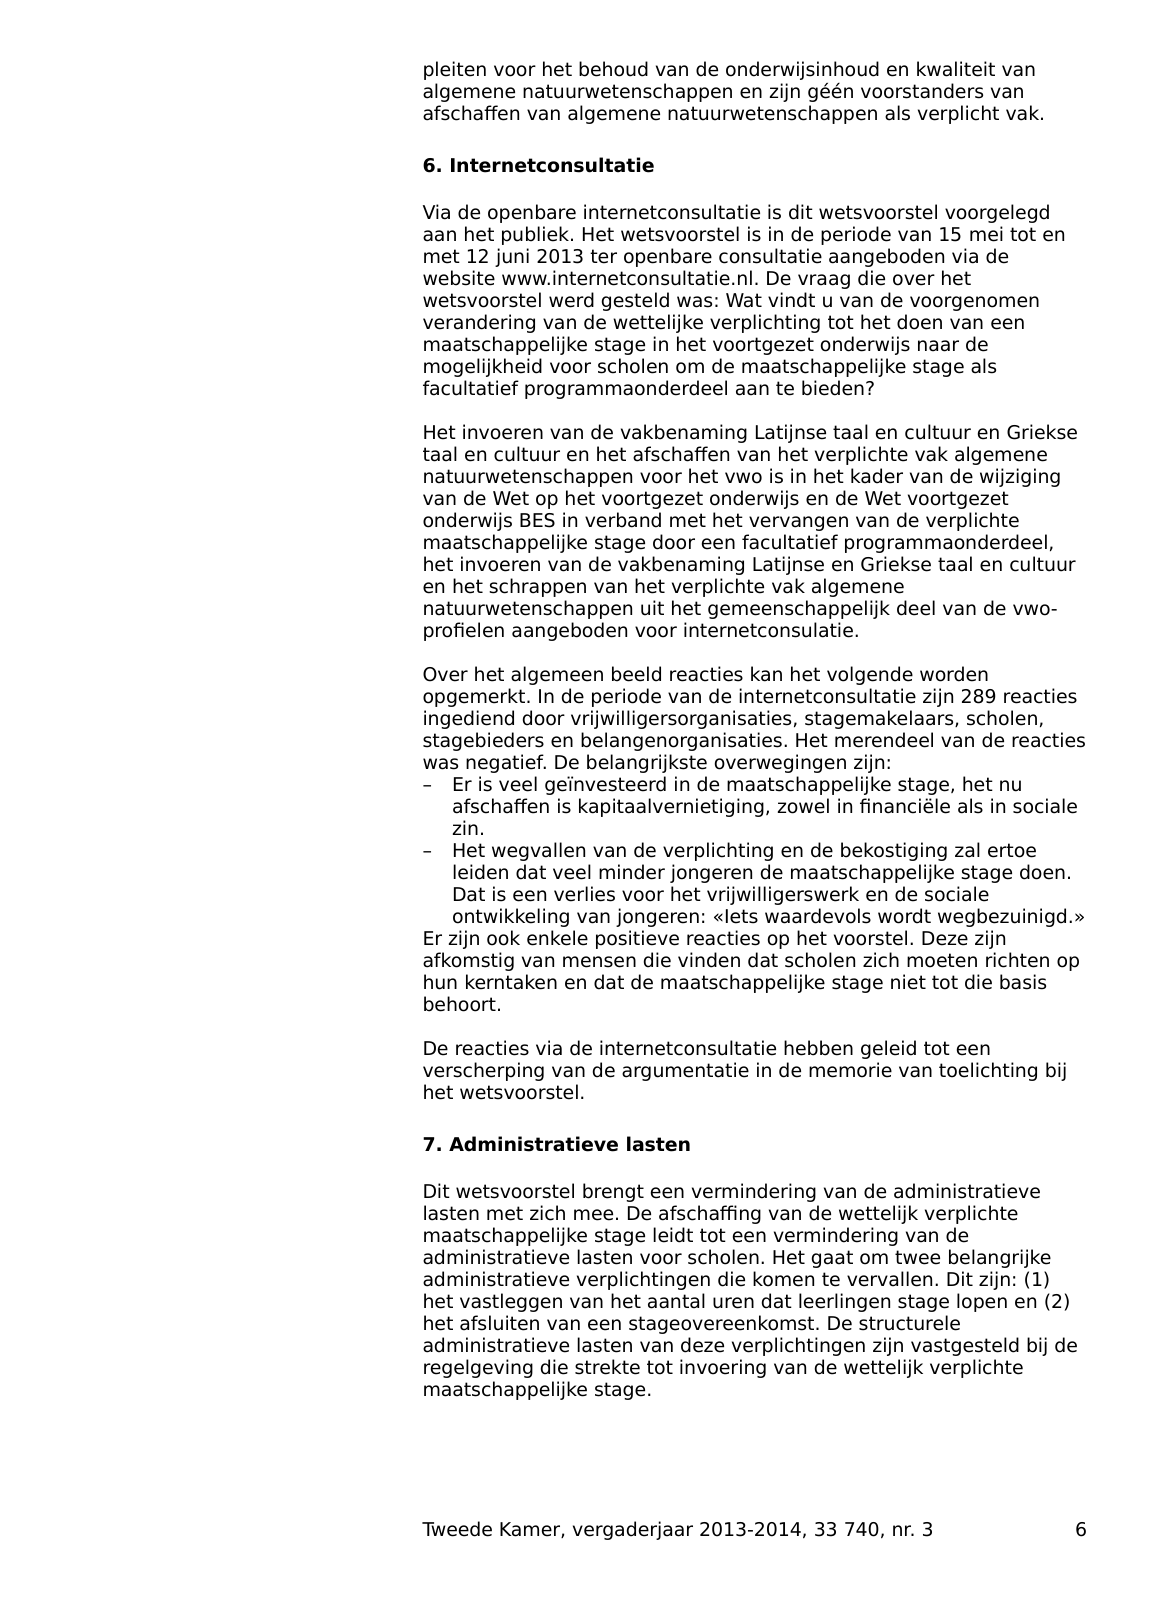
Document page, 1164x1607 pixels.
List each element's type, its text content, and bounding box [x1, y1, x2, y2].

text Dit wetsvoorstel brengt een vermindering van de administratieve lasten met zich mee. De afschaffing van de wettelijk verplichte maatschappelijke stage leidt tot een vermindering van de administratieve lasten voor scholen. Het gaat om twee belangrijke administratieve verplichtingen die komen te vervallen. Dit zijn: (1) het vastleggen van het aantal uren dat leerlingen stage lopen en (2) het afsluiten van een stageovereenkomst. De structurele administratieve lasten van deze verplichtingen zijn vastgesteld bij de regelgeving die strekte tot invoering van de wettelijk verplichte maatschappelijke stage. [422, 1181, 1087, 1401]
text – Het wegvallen van de verplichting en de bekostiging zal ertoe leiden dat veel minder jongeren de maatschappelijke stage doen. Dat is een verlies voor het vrijwilligerswerk en de sociale ontwikkeling van jongeren: «Iets waardevols wordt wegbezuinigd.» [422, 840, 1087, 928]
text Via de openbare internetconsultatie is dit wetsvoorstel voorgelegd aan het publiek. Het wetsvoorstel is in de periode van 15 mei tot en met 12 juni 2013 ter openbare consultatie aangeboden via de website www.internetconsultatie.nl. De vraag die over het wetsvoorstel werd gesteld was: Wat vindt u van de voorgenomen verandering van de wettelijke verplichting tot het doen van een maatschappelijke stage in het voortgezet onderwijs naar de mogelijkheid voor scholen om de maatschappelijke stage als facultatief programmaonderdeel aan te bieden? [422, 202, 1087, 400]
subtitle 7. Administratieve lasten [422, 1134, 1087, 1156]
text – Er is veel geïnvesteerd in de maatschappelijke stage, het nu afschaffen is kapitaalvernietiging, zowel in financiële als in sociale zin. [422, 774, 1087, 840]
text pleiten voor het behoud van de onderwijsinhoud en kwaliteit van algemene natuurwetenschappen en zijn géén voorstanders van afschaffen van algemene natuurwetenschappen als verplicht vak. [422, 59, 1087, 125]
subtitle 6. Internetconsultatie [422, 155, 1087, 177]
text Er zijn ook enkele positieve reacties op het voorstel. Deze zijn afkomstig van mensen die vinden dat scholen zich moeten richten op hun kerntaken en dat de maatschappelijke stage niet tot die basis behoort. [422, 928, 1087, 1016]
text Het invoeren van de vakbenaming Latijnse taal en cultuur en Griekse taal en cultuur en het afschaffen van het verplichte vak algemene natuurwetenschappen voor het vwo is in het kader van de wijziging van de Wet op het voortgezet onderwijs en de Wet voortgezet onderwijs BES in verband met het vervangen van de verplichte maatschappelijke stage door een facultatief programmaonderdeel, het invoeren van de vakbenaming Latijnse en Griekse taal en cultuur en het schrappen van het verplichte vak algemene natuurwetenschappen uit het gemeenschappelijk deel van de vwo-profielen aangeboden voor internetconsulatie. [422, 422, 1087, 642]
text Over het algemeen beeld reacties kan het volgende worden opgemerkt. In de periode van de internetconsultatie zijn 289 reacties ingediend door vrijwilligersorganisaties, stagemakelaars, scholen, stagebieders en belangenorganisaties. Het merendeel van de reacties was negatief. De belangrijkste overwegingen zijn: [422, 664, 1087, 774]
text De reacties via de internetconsultatie hebben geleid tot een verscherping van de argumentatie in de memorie van toelichting bij het wetsvoorstel. [422, 1038, 1087, 1104]
